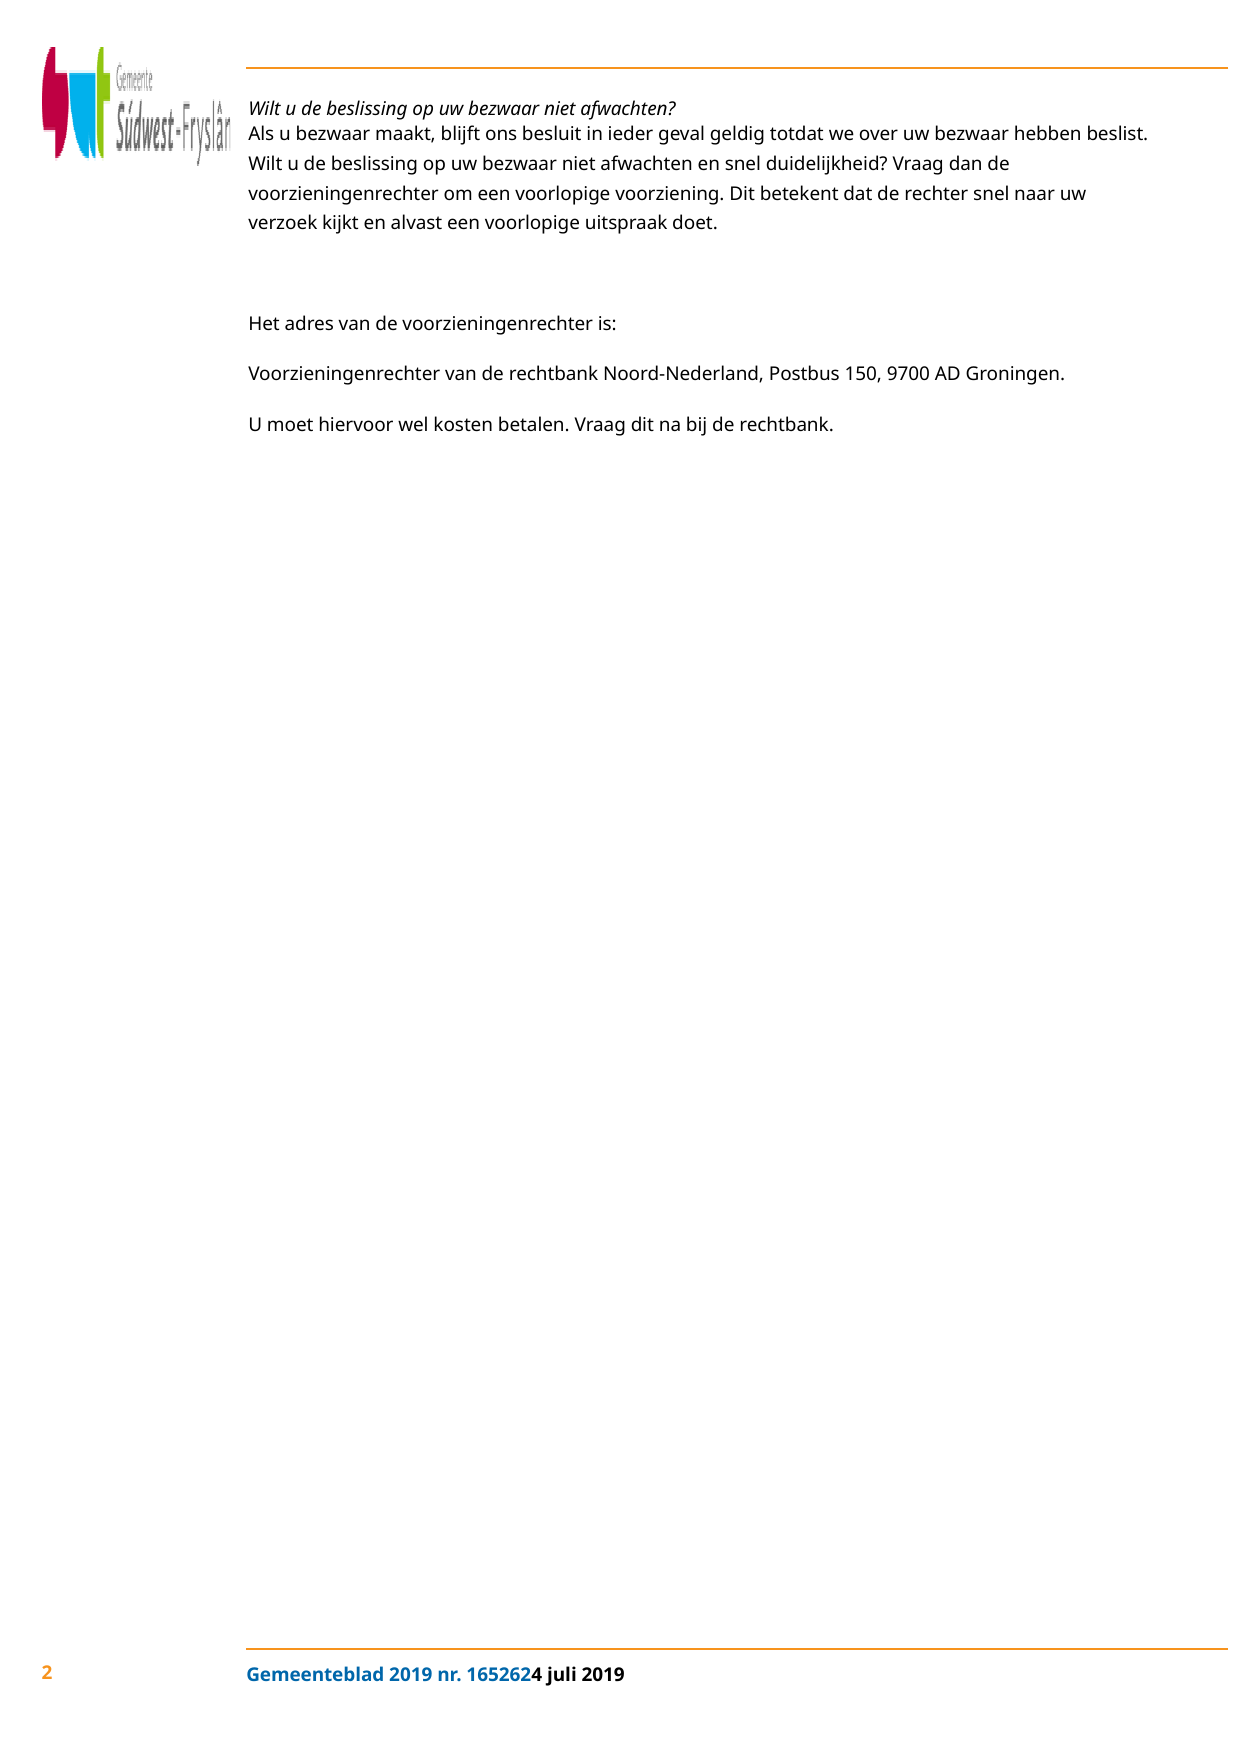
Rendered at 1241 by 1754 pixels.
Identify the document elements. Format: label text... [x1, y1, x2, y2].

text Voorzieningenrechter van de rechtbank Noord-Nederland, Postbus 150, 9700 AD Groningen. [248, 361, 1152, 386]
text Als u bezwaar maakt, blijft ons besluit in ieder geval geldig totdat we over uw bezwaar hebben beslist. Wilt u de beslissing op uw bezwaar niet afwachten en snel duidelijkheid? Vraag dan de voorzieningenrechter om een voorlopige voorziening. Dit betekent dat de rechter snel naar uw verzoek kijkt en alvast een voorlopige uitspraak doet. [248, 121, 1152, 235]
text Wilt u de beslissing op uw bezwaar niet afwachten? [248, 95, 1152, 121]
picture [41, 47, 231, 172]
text Het adres van de voorzieningenrechter is: [248, 310, 1152, 336]
text U moet hiervoor wel kosten betalen. Vraag dit na bij de rechtbank. [248, 411, 1152, 437]
